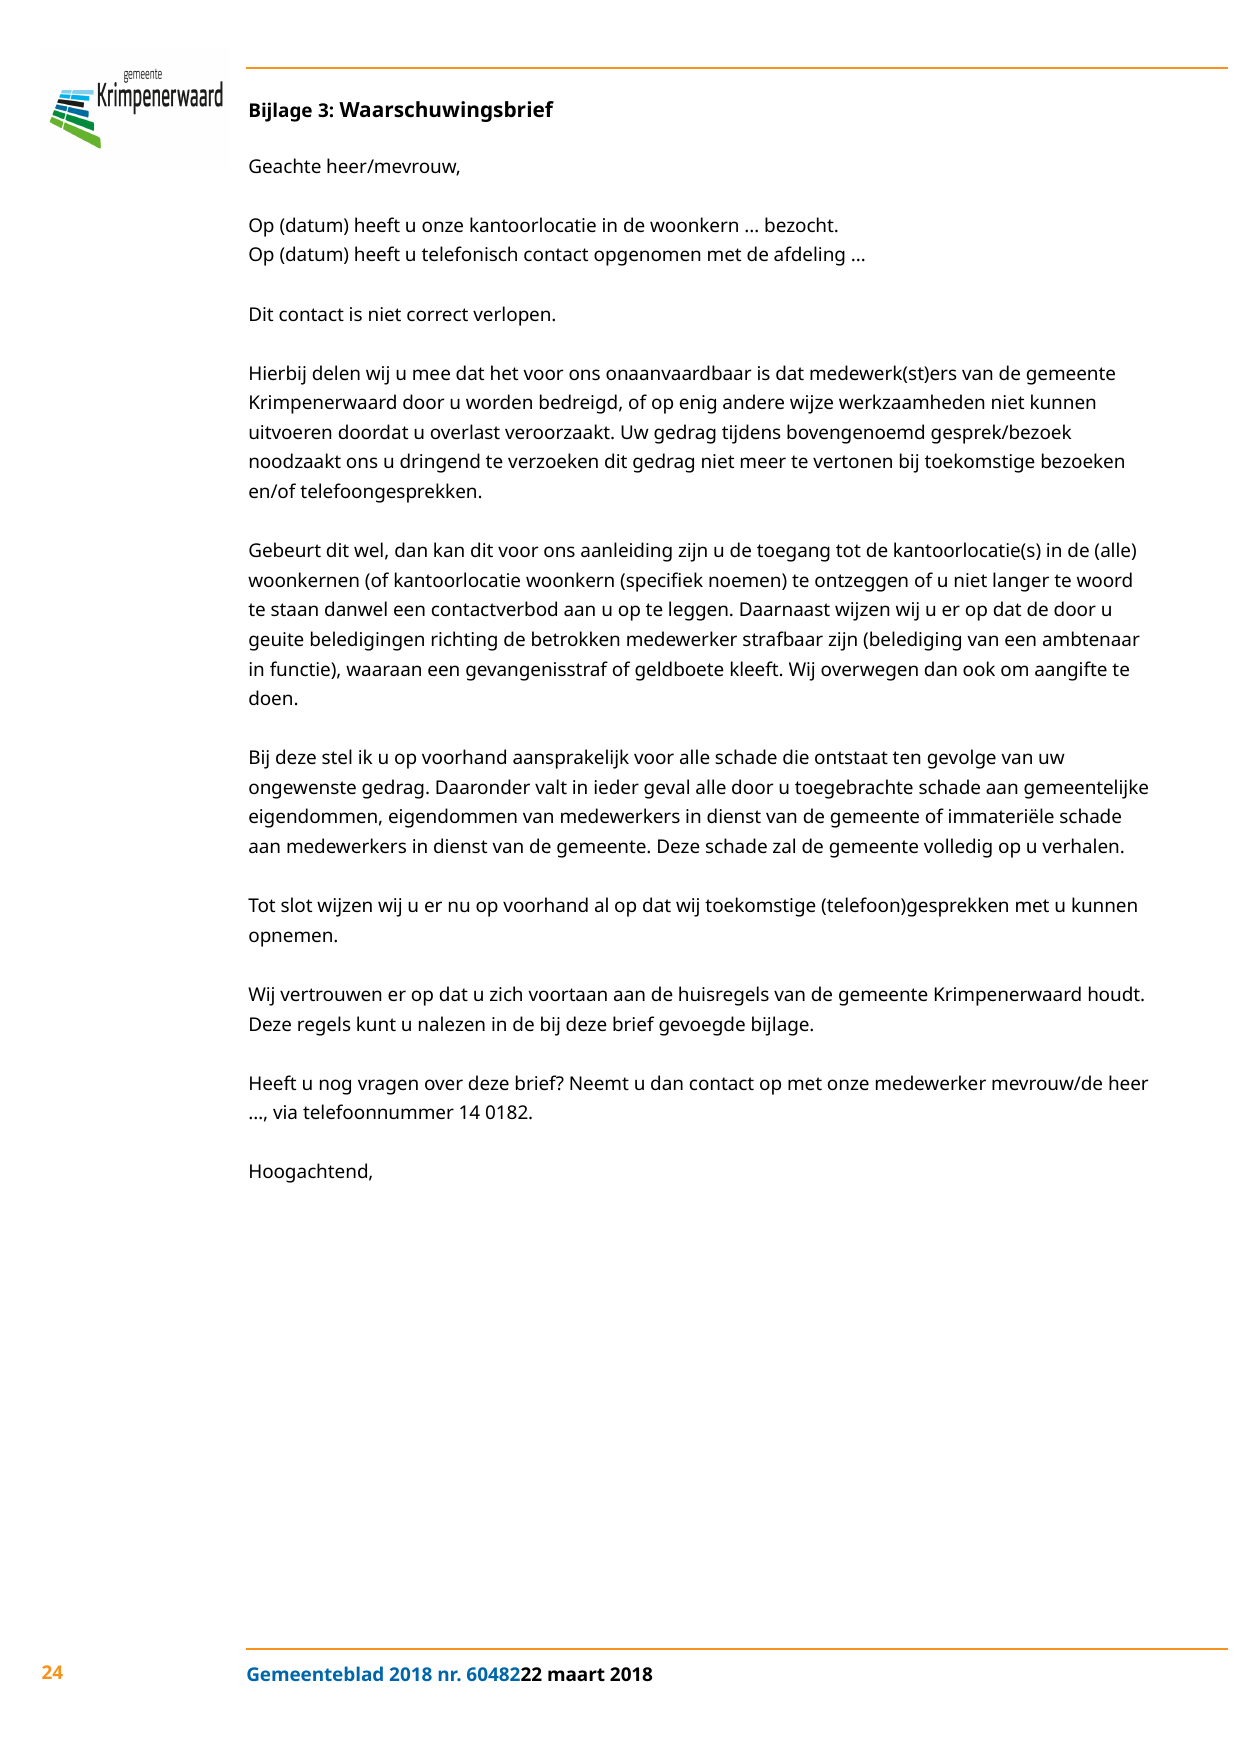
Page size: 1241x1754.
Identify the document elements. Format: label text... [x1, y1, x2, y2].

text Geachte heer/mevrouw, [248, 153, 1152, 179]
text Hierbij delen wij u mee dat het voor ons onaanvaardbaar is dat medewerk(st)ers van de gemeente Krimpenerwaard door u worden bedreigd, of op enig andere wijze werkzaamheden niet kunnen uitvoeren doordat u overlast veroorzaakt. Uw gedrag tijdens bovengenoemd gesprek/bezoek noodzaakt ons u dringend te verzoeken dit gedrag niet meer te vertonen bij toekomstige bezoeken en/of telefoongesprekken. [248, 360, 1152, 504]
text Op (datum) heeft u telefonisch contact opgenomen met de afdeling … [248, 242, 1152, 267]
picture [41, 47, 231, 172]
text Dit contact is niet correct verlopen. [248, 301, 1152, 327]
text Op (datum) heeft u onze kantoorlocatie in de woonkern … bezocht. [248, 212, 1152, 238]
text Deze regels kunt u nalezen in de bij deze brief gevoegde bijlage. [248, 1011, 1152, 1037]
text Tot slot wijzen wij u er nu op voorhand al op dat wij toekomstige (telefoon)gesprekken met u kunnen opnemen. [248, 892, 1152, 948]
text Gebeurt dit wel, dan kan dit voor ons aanleiding zijn u de toegang tot de kantoorlocatie(s) in de (alle) woonkernen (of kantoorlocatie woonkern (specifiek noemen) te ontzeggen of u niet langer te woord te staan danwel een contactverbod aan u op te leggen. Daarnaast wijzen wij u er op dat de door u geuite beledigingen richting de betrokken medewerker strafbaar zijn (belediging van een ambtenaar in functie), waaraan een gevangenisstraf of geldboete kleeft. Wij overwegen dan ook om aangifte te doen. [248, 537, 1152, 711]
text Bij deze stel ik u op voorhand aansprakelijk voor alle schade die ontstaat ten gevolge van uw ongewenste gedrag. Daaronder valt in ieder geval alle door u toegebrachte schade aan gemeentelijke eigendommen, eigendommen van medewerkers in dienst van de gemeente of immateriële schade aan medewerkers in dienst van de gemeente. Deze schade zal de gemeente volledig op u verhalen. [248, 744, 1152, 859]
text Heeft u nog vragen over deze brief? Neemt u dan contact op met onze medewerker mevrouw/de heer …, via telefoonnummer 14 0182. [248, 1070, 1152, 1125]
text Wij vertrouwen er op dat u zich voortaan aan de huisregels van de gemeente Krimpenerwaard houdt. [248, 981, 1152, 1007]
text Bijlage 3: Waarschuwingsbrief [248, 95, 1152, 123]
text Hoogachtend, [248, 1159, 1152, 1184]
